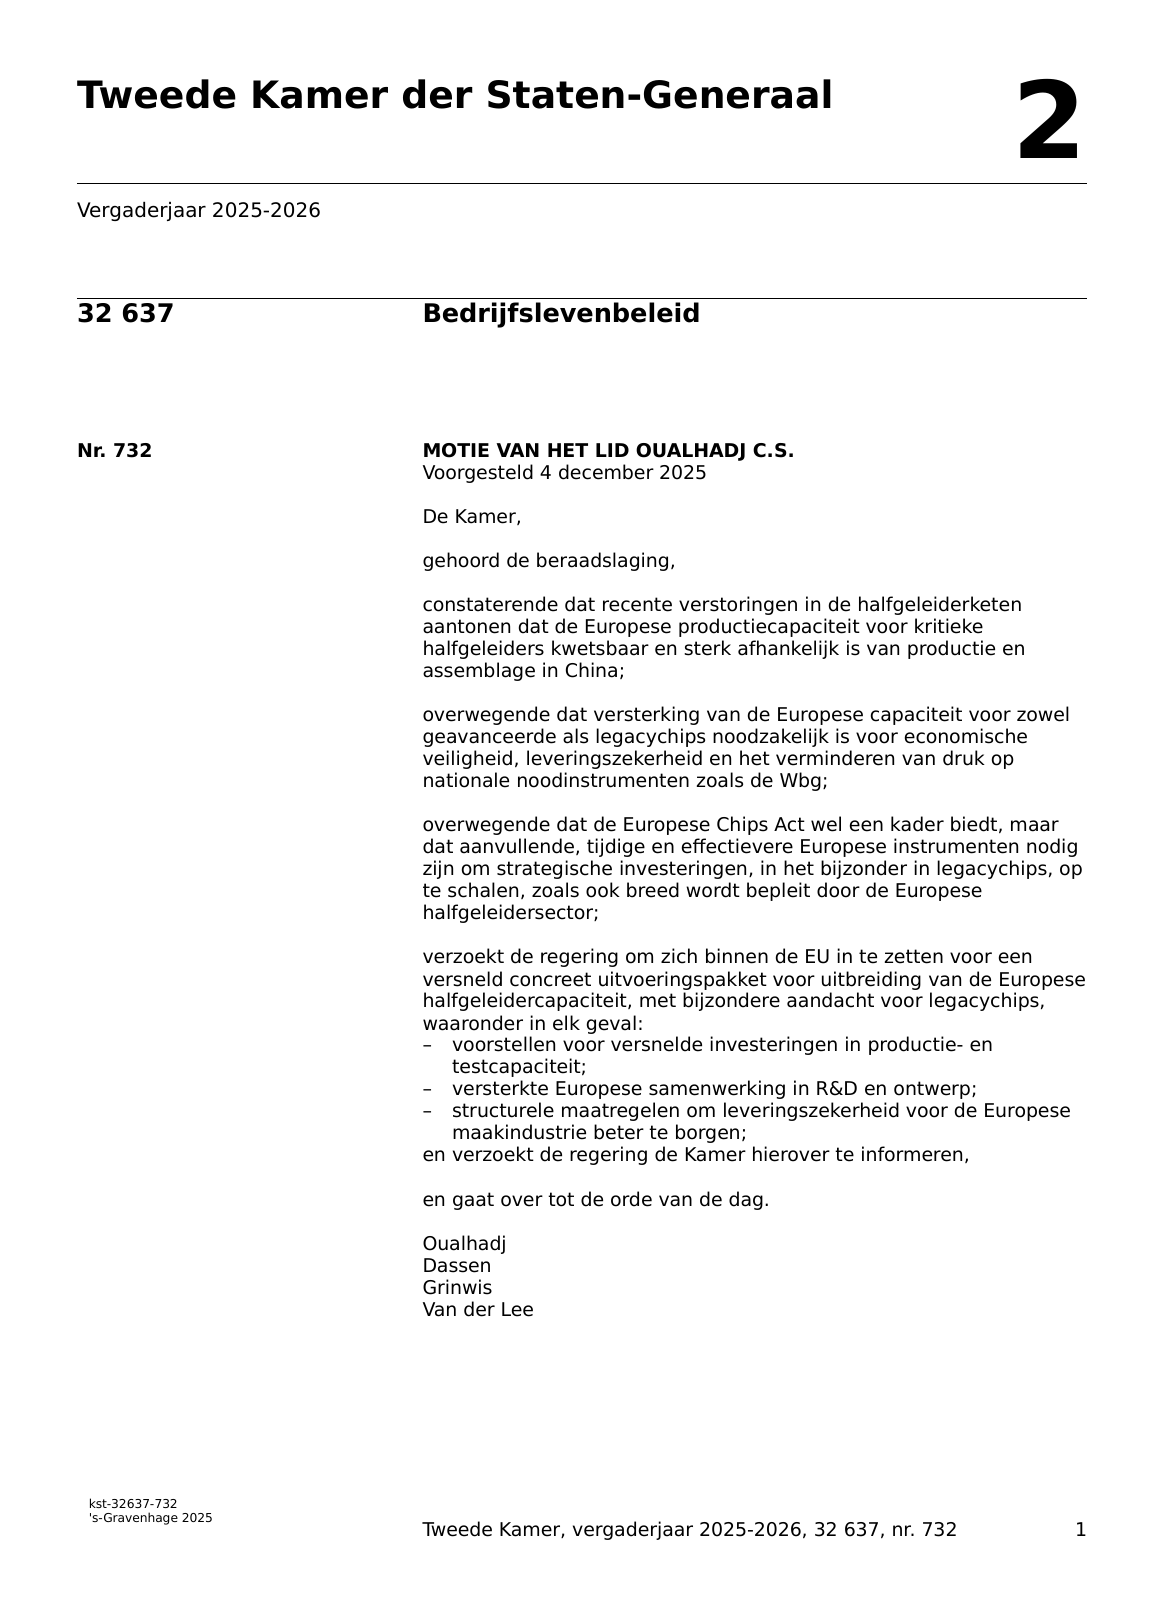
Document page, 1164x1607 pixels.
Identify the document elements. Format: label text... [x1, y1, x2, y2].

text kst-32637-732 [88, 1497, 323, 1511]
text gehoord de beraadslaging, [422, 550, 1087, 572]
text constaterende dat recente verstoringen in de halfgeleiderketen aantonen dat de Europese productiecapaciteit voor kritieke halfgeleiders kwetsbaar en sterk afhankelijk is van productie en assemblage in China; [422, 594, 1087, 682]
text Grinwis [422, 1277, 1087, 1298]
table_cell Vergaderjaar 2025-2026 [77, 184, 1087, 298]
table_header 2 [886, 59, 1087, 183]
table_header Tweede Kamer der Staten-Generaal [77, 59, 886, 183]
text Dassen [422, 1254, 1087, 1277]
text overwegende dat versterking van de Europese capaciteit voor zowel geavanceerde als legacychips noodzakelijk is voor economische veiligheid, leveringszekerheid en het verminderen van druk op nationale noodinstrumenten zoals de Wbg; [422, 704, 1087, 792]
subtitle 32 637 Bedrijfslevenbeleid [77, 299, 1087, 329]
text – versterkte Europese samenwerking in R&D en ontwerp; [422, 1078, 1087, 1100]
subtitle Nr. 732 MOTIE VAN HET LID OUALHADJ C.S. [77, 440, 1087, 462]
text en verzoekt de regering de Kamer hierover te informeren, [422, 1144, 1087, 1166]
text – structurele maatregelen om leveringszekerheid voor de Europese maakindustrie beter te borgen; [422, 1100, 1087, 1144]
text Oualhadj [422, 1233, 1087, 1254]
text overwegende dat de Europese Chips Act wel een kader biedt, maar dat aanvullende, tijdige en effectievere Europese instrumenten nodig zijn om strategische investeringen, in het bijzonder in legacychips, op te schalen, zoals ook breed wordt bepleit door de Europese halfgeleidersector; [422, 814, 1087, 924]
text verzoekt de regering om zich binnen de EU in te zetten voor een versneld concreet uitvoeringspakket voor uitbreiding van de Europese halfgeleidercapaciteit, met bijzondere aandacht voor legacychips, waaronder in elk geval: [422, 946, 1087, 1034]
text Voorgesteld 4 december 2025 [422, 462, 1087, 484]
text en gaat over tot de orde van de dag. [422, 1188, 1087, 1210]
text – voorstellen voor versnelde investeringen in productie- en testcapaciteit; [422, 1034, 1087, 1078]
text Van der Lee [422, 1298, 1087, 1321]
text 's-Gravenhage 2025 [88, 1511, 323, 1525]
text De Kamer, [422, 506, 1087, 528]
